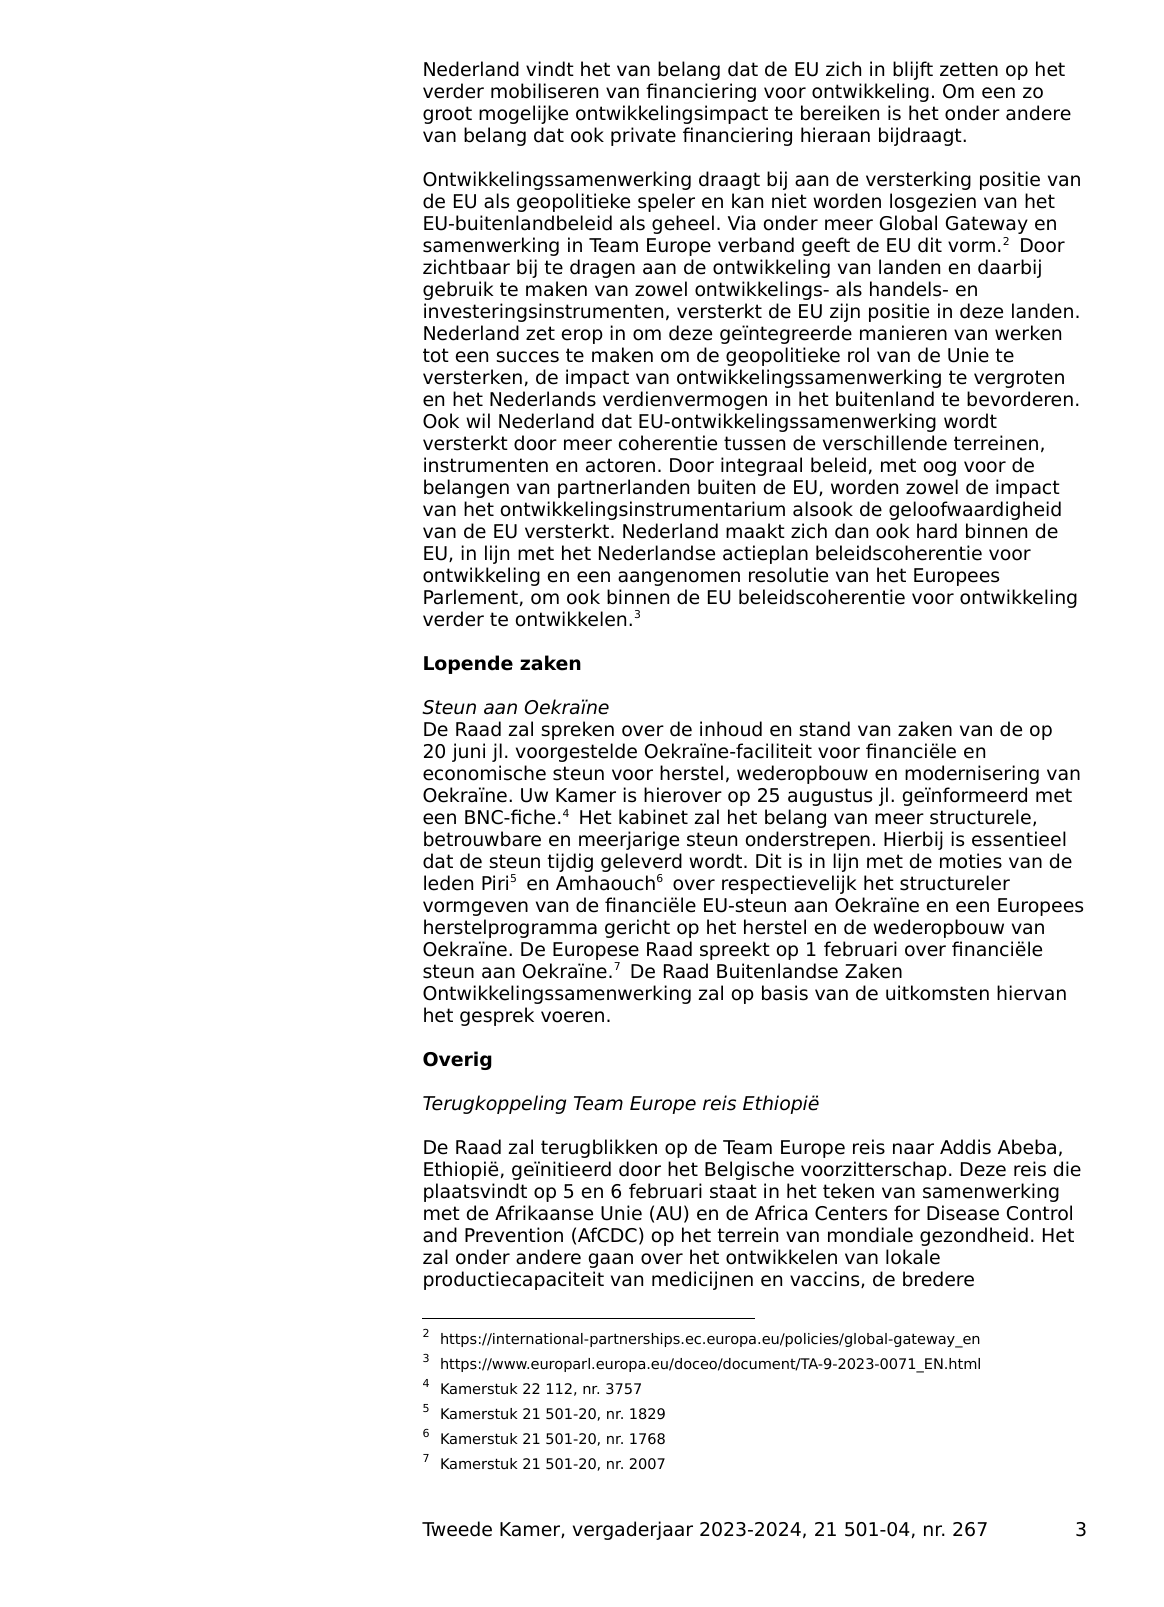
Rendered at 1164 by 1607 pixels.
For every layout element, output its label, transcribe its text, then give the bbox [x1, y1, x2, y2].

text Kamerstuk 22 112, nr. 3757 [422, 1377, 1087, 1399]
text Ontwikkelingssamenwerking draagt bij aan de versterking positie van de EU als geopolitieke speler en kan niet worden losgezien van het EU-buitenlandbeleid als geheel. Via onder meer Global Gateway en samenwerking in Team Europe verband geeft de EU dit vorm. Door zichtbaar bij te dragen aan de ontwikkeling van landen en daarbij gebruik te maken van zowel ontwikkelings- als handels- en investeringsinstrumenten, versterkt de EU zijn positie in deze landen. Nederland zet erop in om deze geïntegreerde manieren van werken tot een succes te maken om de geopolitieke rol van de Unie te versterken, de impact van ontwikkelingssamenwerking te vergroten en het Nederlands verdienvermogen in het buitenland te bevorderen. Ook wil Nederland dat EU-ontwikkelingssamenwerking wordt versterkt door meer coherentie tussen de verschillende terreinen, instrumenten en actoren. Door integraal beleid, met oog voor de belangen van partnerlanden buiten de EU, worden zowel de impact van het ontwikkelingsinstrumentarium alsook de geloofwaardigheid van de EU versterkt. Nederland maakt zich dan ook hard binnen de EU, in lijn met het Nederlandse actieplan beleidscoherentie voor ontwikkeling en een aangenomen resolutie van het Europees Parlement, om ook binnen de EU beleidscoherentie voor ontwikkeling verder te ontwikkelen. [422, 169, 1087, 631]
text Steun aan Oekraïne [422, 697, 1087, 719]
text Kamerstuk 21 501-20, nr. 2007 [422, 1452, 1087, 1474]
subtitle Overig [422, 1049, 1087, 1071]
text https://international-partnerships.ec.europa.eu/policies/global-gateway_en [422, 1327, 1087, 1349]
text Kamerstuk 21 501-20, nr. 1768 [422, 1427, 1087, 1449]
text De Raad zal spreken over de inhoud en stand van zaken van de op 20 juni jl. voorgestelde Oekraïne-faciliteit voor financiële en economische steun voor herstel, wederopbouw en modernisering van Oekraïne. Uw Kamer is hierover op 25 augustus jl. geïnformeerd met een BNC-fiche. Het kabinet zal het belang van meer structurele, betrouwbare en meerjarige steun onderstrepen. Hierbij is essentieel dat de steun tijdig geleverd wordt. Dit is in lijn met de moties van de leden Piri en Amhaouch over respectievelijk het structureler vormgeven van de financiële EU-steun aan Oekraïne en een Europees herstelprogramma gericht op het herstel en de wederopbouw van Oekraïne. De Europese Raad spreekt op 1 februari over financiële steun aan Oekraïne. De Raad Buitenlandse Zaken Ontwikkelingssamenwerking zal op basis van de uitkomsten hiervan het gesprek voeren. [422, 719, 1087, 1027]
subtitle Lopende zaken [422, 653, 1087, 675]
subtitle Terugkoppeling Team Europe reis Ethiopië [422, 1093, 1087, 1115]
text https://www.europarl.europa.eu/doceo/document/TA-9-2023-0071_EN.html [422, 1352, 1087, 1374]
text Kamerstuk 21 501-20, nr. 1829 [422, 1402, 1087, 1424]
text Nederland vindt het van belang dat de EU zich in blijft zetten op het verder mobiliseren van financiering voor ontwikkeling. Om een zo groot mogelijke ontwikkelingsimpact te bereiken is het onder andere van belang dat ook private financiering hieraan bijdraagt. [422, 59, 1087, 147]
text De Raad zal terugblikken op de Team Europe reis naar Addis Abeba, Ethiopië, geïnitieerd door het Belgische voorzitterschap. Deze reis die plaatsvindt op 5 en 6 februari staat in het teken van samenwerking met de Afrikaanse Unie (AU) en de Africa Centers for Disease Control and Prevention (AfCDC) op het terrein van mondiale gezondheid. Het zal onder andere gaan over het ontwikkelen van lokale productiecapaciteit van medicijnen en vaccins, de bredere [422, 1137, 1087, 1291]
